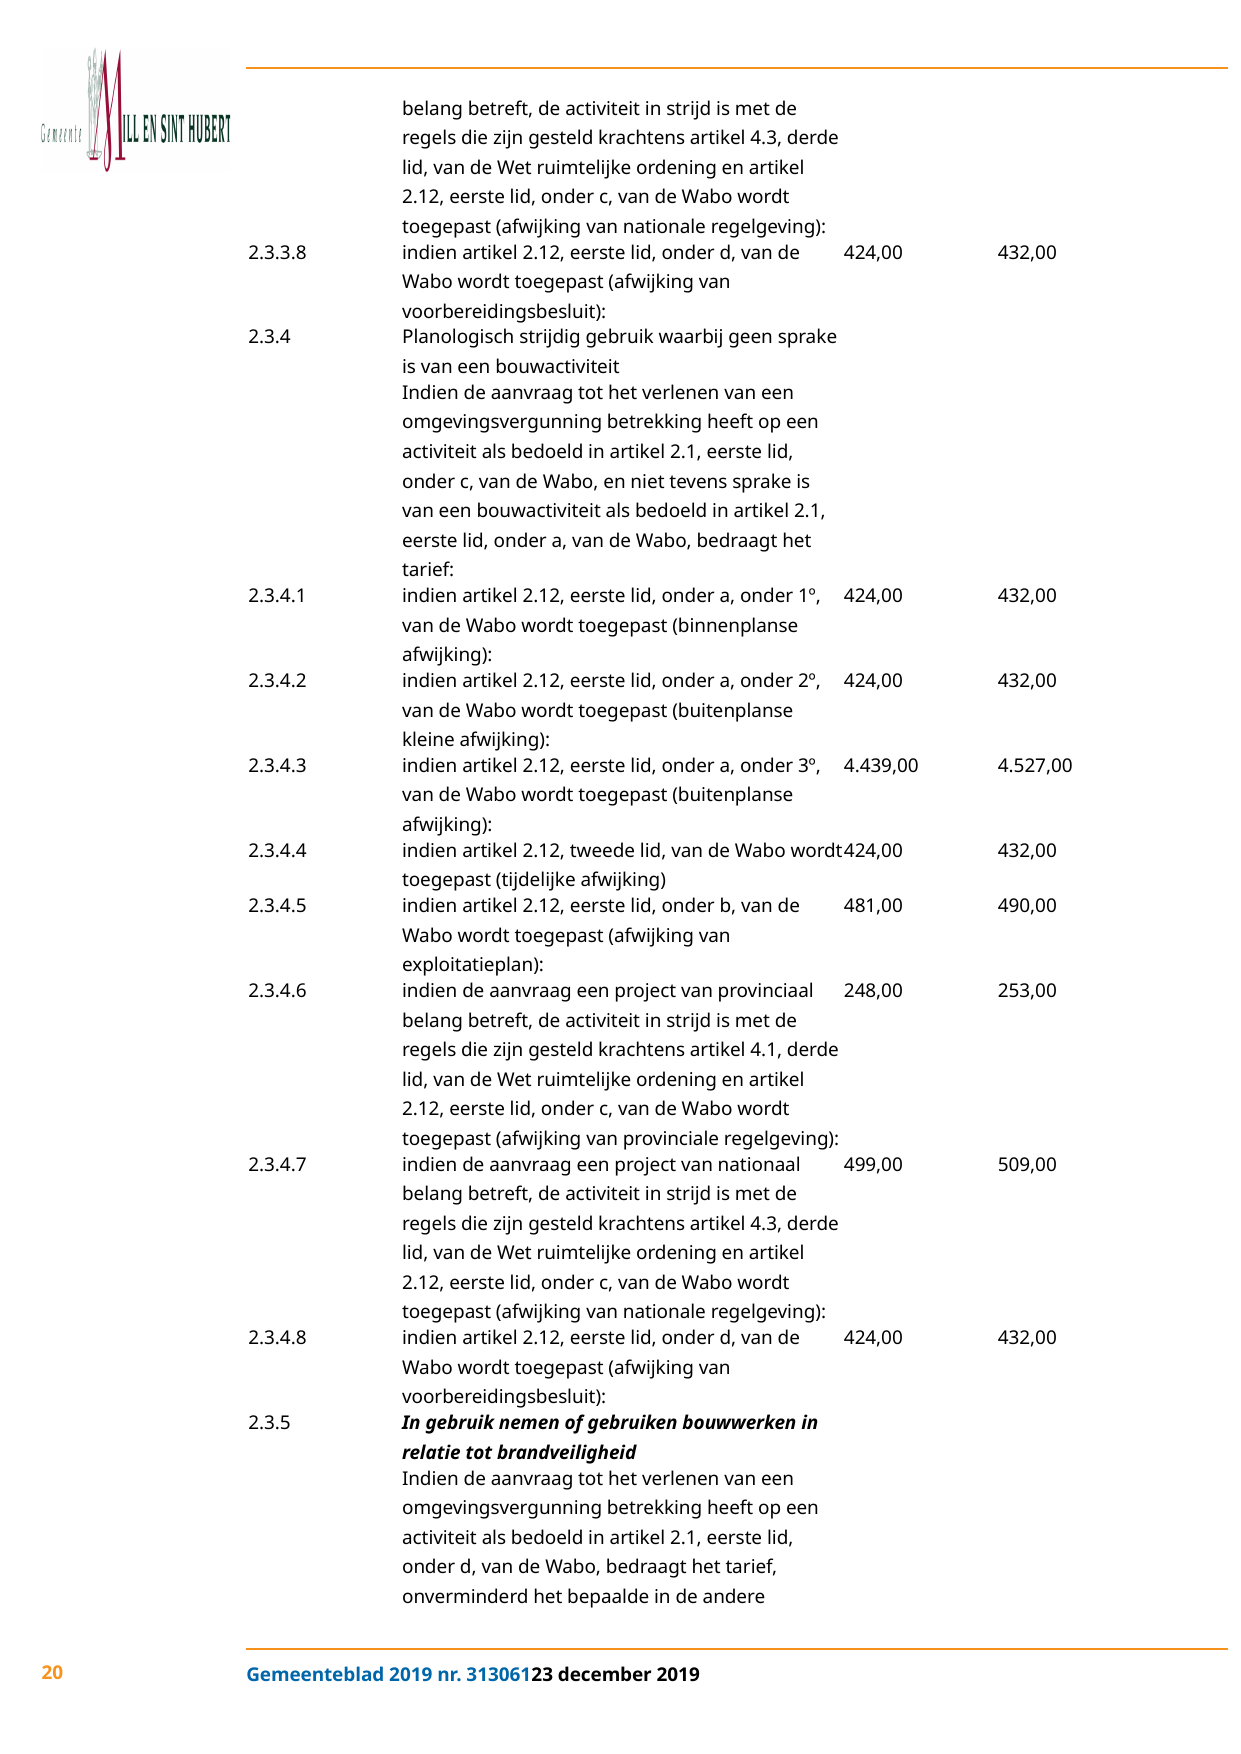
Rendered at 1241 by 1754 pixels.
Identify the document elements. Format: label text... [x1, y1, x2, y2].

table_cell 432,00 [998, 837, 1152, 892]
table_cell 2.3.3.8 [248, 239, 402, 324]
table_cell belang betreft, de activiteit in strijd is met de regels die zijn gesteld krachtens artikel 4.3, derde lid, van de Wet ruimtelijke ordening en artikel 2.12, eerste lid, onder c, van de Wabo wordt toegepast (afwijking van nationale regelgeving): [402, 95, 844, 239]
table_cell 2.3.4.8 [248, 1325, 402, 1409]
table_cell 4.439,00 [844, 752, 998, 837]
table_cell 2.3.4.7 [248, 1151, 402, 1324]
table_cell 432,00 [998, 1325, 1152, 1409]
table_cell [998, 324, 1152, 379]
table_cell 432,00 [998, 667, 1152, 752]
table_cell [248, 95, 402, 239]
table_cell [998, 1465, 1152, 1609]
table_cell 2.3.4.5 [248, 892, 402, 977]
table_cell indien artikel 2.12, eerste lid, onder a, onder 2º, van de Wabo wordt toegepast (buitenplanse kleine afwijking): [402, 667, 844, 752]
table_cell indien de aanvraag een project van nationaal belang betreft, de activiteit in strijd is met de regels die zijn gesteld krachtens artikel 4.3, derde lid, van de Wet ruimtelijke ordening en artikel 2.12, eerste lid, onder c, van de Wabo wordt toegepast (afwijking van nationale regelgeving): [402, 1151, 844, 1324]
table_cell [248, 379, 402, 582]
table_cell [844, 379, 998, 582]
table_cell [998, 95, 1152, 239]
table_cell 481,00 [844, 892, 998, 977]
table_cell 2.3.4.6 [248, 977, 402, 1151]
table_cell In gebruik nemen of gebruiken bouwwerken in relatie tot brandveiligheid [402, 1409, 844, 1465]
table_cell 424,00 [844, 837, 998, 892]
table_cell 499,00 [844, 1151, 998, 1324]
table_cell 432,00 [998, 239, 1152, 324]
table_cell 2.3.4 [248, 324, 402, 379]
table_cell indien artikel 2.12, tweede lid, van de Wabo wordt toegepast (tijdelijke afwijking) [402, 837, 844, 892]
table_cell 424,00 [844, 667, 998, 752]
table_cell 424,00 [844, 1325, 998, 1409]
table_cell indien artikel 2.12, eerste lid, onder d, van de Wabo wordt toegepast (afwijking van voorbereidingsbesluit): [402, 239, 844, 324]
table_cell indien artikel 2.12, eerste lid, onder a, onder 3º, van de Wabo wordt toegepast (buitenplanse afwijking): [402, 752, 844, 837]
table_cell indien artikel 2.12, eerste lid, onder b, van de Wabo wordt toegepast (afwijking van exploitatieplan): [402, 892, 844, 977]
table_cell [844, 1409, 998, 1465]
table_cell [844, 324, 998, 379]
table_cell Indien de aanvraag tot het verlenen van een omgevingsvergunning betrekking heeft op een activiteit als bedoeld in artikel 2.1, eerste lid, onder c, van de Wabo, en niet tevens sprake is van een bouwactiviteit als bedoeld in artikel 2.1, eerste lid, onder a, van de Wabo, bedraagt het tarief: [402, 379, 844, 582]
table_cell [248, 1465, 402, 1609]
table_cell Indien de aanvraag tot het verlenen van een omgevingsvergunning betrekking heeft op een activiteit als bedoeld in artikel 2.1, eerste lid, onder d, van de Wabo, bedraagt het tarief, onverminderd het bepaalde in de andere [402, 1465, 844, 1609]
table_cell indien artikel 2.12, eerste lid, onder a, onder 1º, van de Wabo wordt toegepast (binnenplanse afwijking): [402, 582, 844, 667]
table_cell 4.527,00 [998, 752, 1152, 837]
table_cell [998, 1409, 1152, 1465]
table_cell 248,00 [844, 977, 998, 1151]
table_cell 509,00 [998, 1151, 1152, 1324]
table_cell indien artikel 2.12, eerste lid, onder d, van de Wabo wordt toegepast (afwijking van voorbereidingsbesluit): [402, 1325, 844, 1409]
picture [41, 47, 231, 172]
table_cell 490,00 [998, 892, 1152, 977]
table_cell 424,00 [844, 582, 998, 667]
table_cell [844, 95, 998, 239]
table_cell 424,00 [844, 239, 998, 324]
table_cell [844, 1465, 998, 1609]
table_cell 2.3.4.3 [248, 752, 402, 837]
table_cell 253,00 [998, 977, 1152, 1151]
table_cell [998, 379, 1152, 582]
table_cell 2.3.5 [248, 1409, 402, 1465]
table_cell 432,00 [998, 582, 1152, 667]
table_cell indien de aanvraag een project van provinciaal belang betreft, de activiteit in strijd is met de regels die zijn gesteld krachtens artikel 4.1, derde lid, van de Wet ruimtelijke ordening en artikel 2.12, eerste lid, onder c, van de Wabo wordt toegepast (afwijking van provinciale regelgeving): [402, 977, 844, 1151]
table_cell 2.3.4.4 [248, 837, 402, 892]
table_cell Planologisch strijdig gebruik waarbij geen sprake is van een bouwactiviteit [402, 324, 844, 379]
table_cell 2.3.4.2 [248, 667, 402, 752]
table_cell 2.3.4.1 [248, 582, 402, 667]
